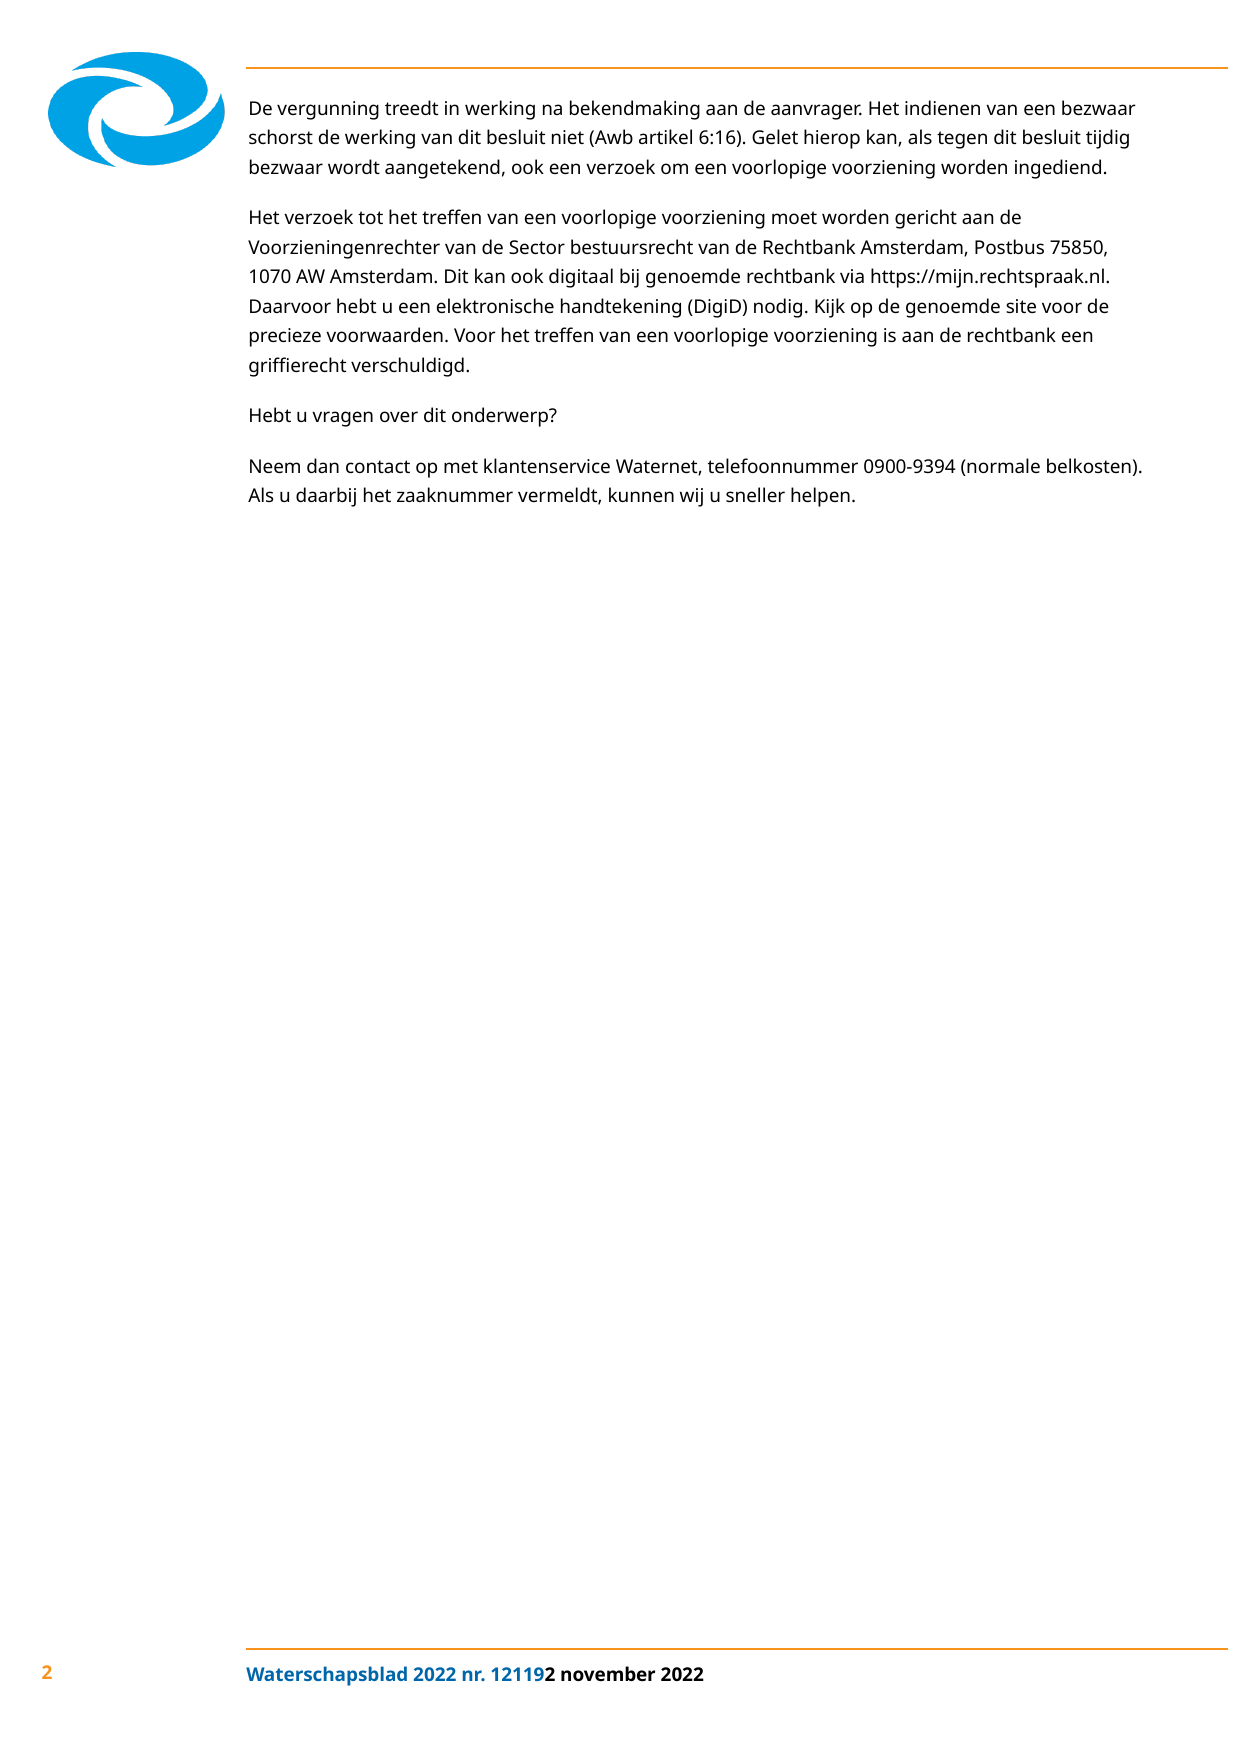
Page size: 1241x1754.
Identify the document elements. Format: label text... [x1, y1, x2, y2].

text Hebt u vragen over dit onderwerp? [248, 403, 1152, 428]
picture [41, 47, 231, 172]
text De vergunning treedt in werking na bekendmaking aan de aanvrager. Het indienen van een bezwaar schorst de werking van dit besluit niet (Awb artikel 6:16). Gelet hierop kan, als tegen dit besluit tijdig bezwaar wordt aangetekend, ook een verzoek om een voorlopige voorziening worden ingediend. [248, 95, 1152, 180]
text Het verzoek tot het treffen van een voorlopige voorziening moet worden gericht aan de Voorzieningenrechter van de Sector bestuursrecht van de Rechtbank Amsterdam, Postbus 75850, 1070 AW Amsterdam. Dit kan ook digitaal bij genoemde rechtbank via https://mijn.rechtspraak.nl. Daarvoor hebt u een elektronische handtekening (DigiD) nodig. Kijk op de genoemde site voor de precieze voorwaarden. Voor het treffen van een voorlopige voorziening is aan de rechtbank een griffierecht verschuldigd. [248, 204, 1152, 378]
text Neem dan contact op met klantenservice Waternet, telefoonnummer 0900-9394 (normale belkosten). Als u daarbij het zaaknummer vermeldt, kunnen wij u sneller helpen. [248, 453, 1152, 508]
